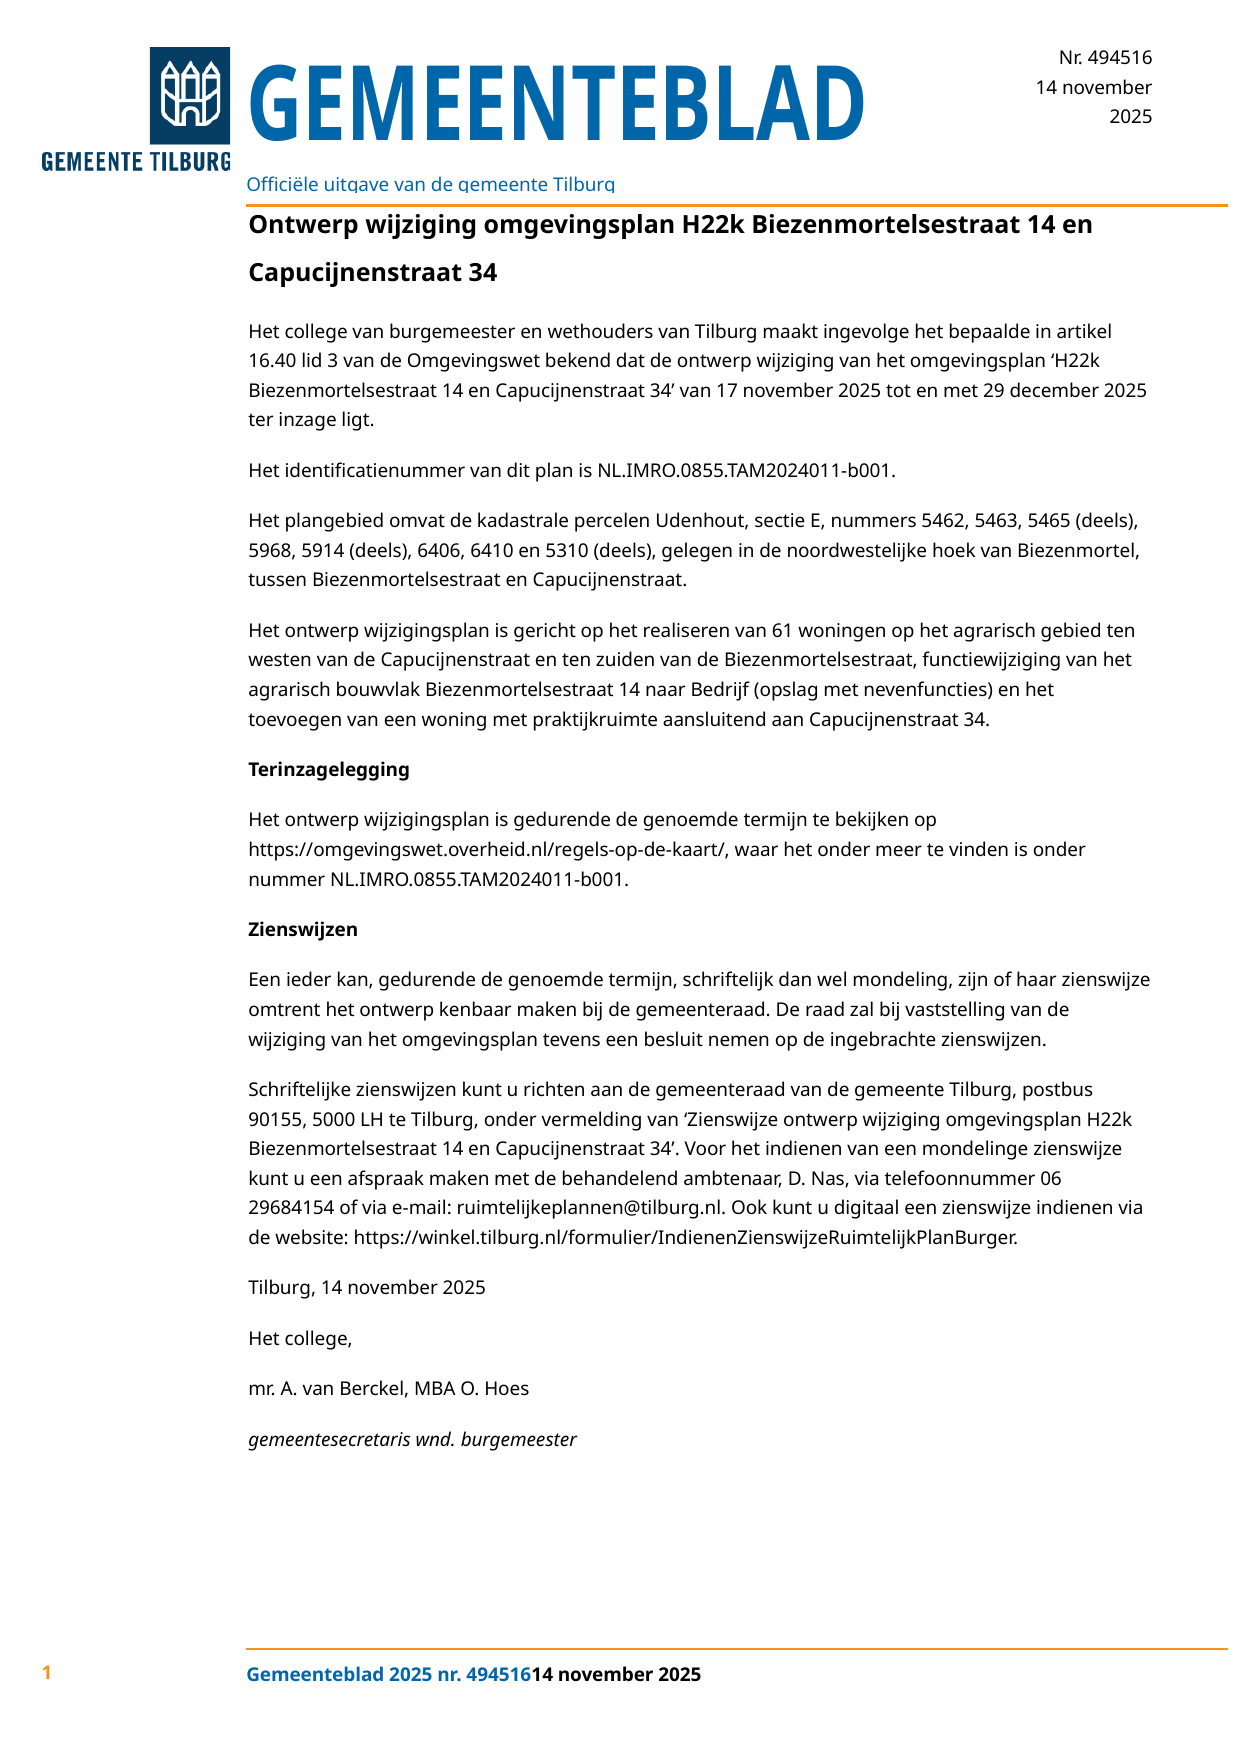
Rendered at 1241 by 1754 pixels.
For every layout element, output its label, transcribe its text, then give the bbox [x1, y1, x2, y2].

text gemeentesecretaris wnd. burgemeester [248, 1426, 1152, 1452]
text Het plangebied omvat de kadastrale percelen Udenhout, sectie E, nummers 5462, 5463, 5465 (deels), 5968, 5914 (deels), 6406, 6410 en 5310 (deels), gelegen in de noordwestelijke hoek van Biezenmortel, tussen Biezenmortelsestraat en Capucijnenstraat. [248, 507, 1152, 592]
picture [41, 47, 231, 172]
text Het identificatienummer van dit plan is NL.IMRO.0855.TAM2024011-b001. [248, 457, 1152, 483]
text Tilburg, 14 november 2025 [248, 1274, 1152, 1300]
text Schriftelijke zienswijzen kunt u richten aan de gemeenteraad van de gemeente Tilburg, postbus 90155, 5000 LH te Tilburg, onder vermelding van ‘Zienswijze ontwerp wijziging omgevingsplan H22k Biezenmortelsestraat 14 en Capucijnenstraat 34’. Voor het indienen van een mondelinge zienswijze kunt u een afspraak maken met de behandelend ambtenaar, D. Nas, via telefoonnummer 06 29684154 of via e-mail: ruimtelijkeplannen@tilburg.nl. Ook kunt u digitaal een zienswijze indienen via de website: https://winkel.tilburg.nl/formulier/IndienenZienswijzeRuimtelijkPlanBurger. [248, 1076, 1152, 1250]
text Het ontwerp wijzigingsplan is gericht op het realiseren van 61 woningen op het agrarisch gebied ten westen van de Capucijnenstraat en ten zuiden van de Biezenmortelsestraat, functiewijziging van het agrarisch bouwvlak Biezenmortelsestraat 14 naar Bedrijf (opslag met nevenfuncties) en het toevoegen van een woning met praktijkruimte aansluitend aan Capucijnenstraat 34. [248, 617, 1152, 732]
text Zienswijzen [248, 916, 1152, 942]
text Ontwerp wijziging omgevingsplan H22k Biezenmortelsestraat 14 en Capucijnenstraat 34 [248, 207, 1152, 288]
text mr. A. van Berckel, MBA O. Hoes [248, 1375, 1152, 1401]
text Het college, [248, 1325, 1152, 1351]
text Terinzagelegging [248, 756, 1152, 782]
text Het ontwerp wijzigingsplan is gedurende de genoemde termijn te bekijken op https://omgevingswet.overheid.nl/regels-op-de-kaart/, waar het onder meer te vinden is onder nummer NL.IMRO.0855.TAM2024011-b001. [248, 807, 1152, 892]
text Het college van burgemeester en wethouders van Tilburg maakt ingevolge het bepaalde in artikel 16.40 lid 3 van de Omgevingswet bekend dat de ontwerp wijziging van het omgevingsplan ‘H22k Biezenmortelsestraat 14 en Capucijnenstraat 34’ van 17 november 2025 tot en met 29 december 2025 ter inzage ligt. [248, 318, 1152, 432]
text Een ieder kan, gedurende de genoemde termijn, schriftelijk dan wel mondeling, zijn of haar zienswijze omtrent het ontwerp kenbaar maken bij de gemeenteraad. De raad zal bij vaststelling van de wijziging van het omgevingsplan tevens een besluit nemen op de ingebrachte zienswijzen. [248, 967, 1152, 1052]
